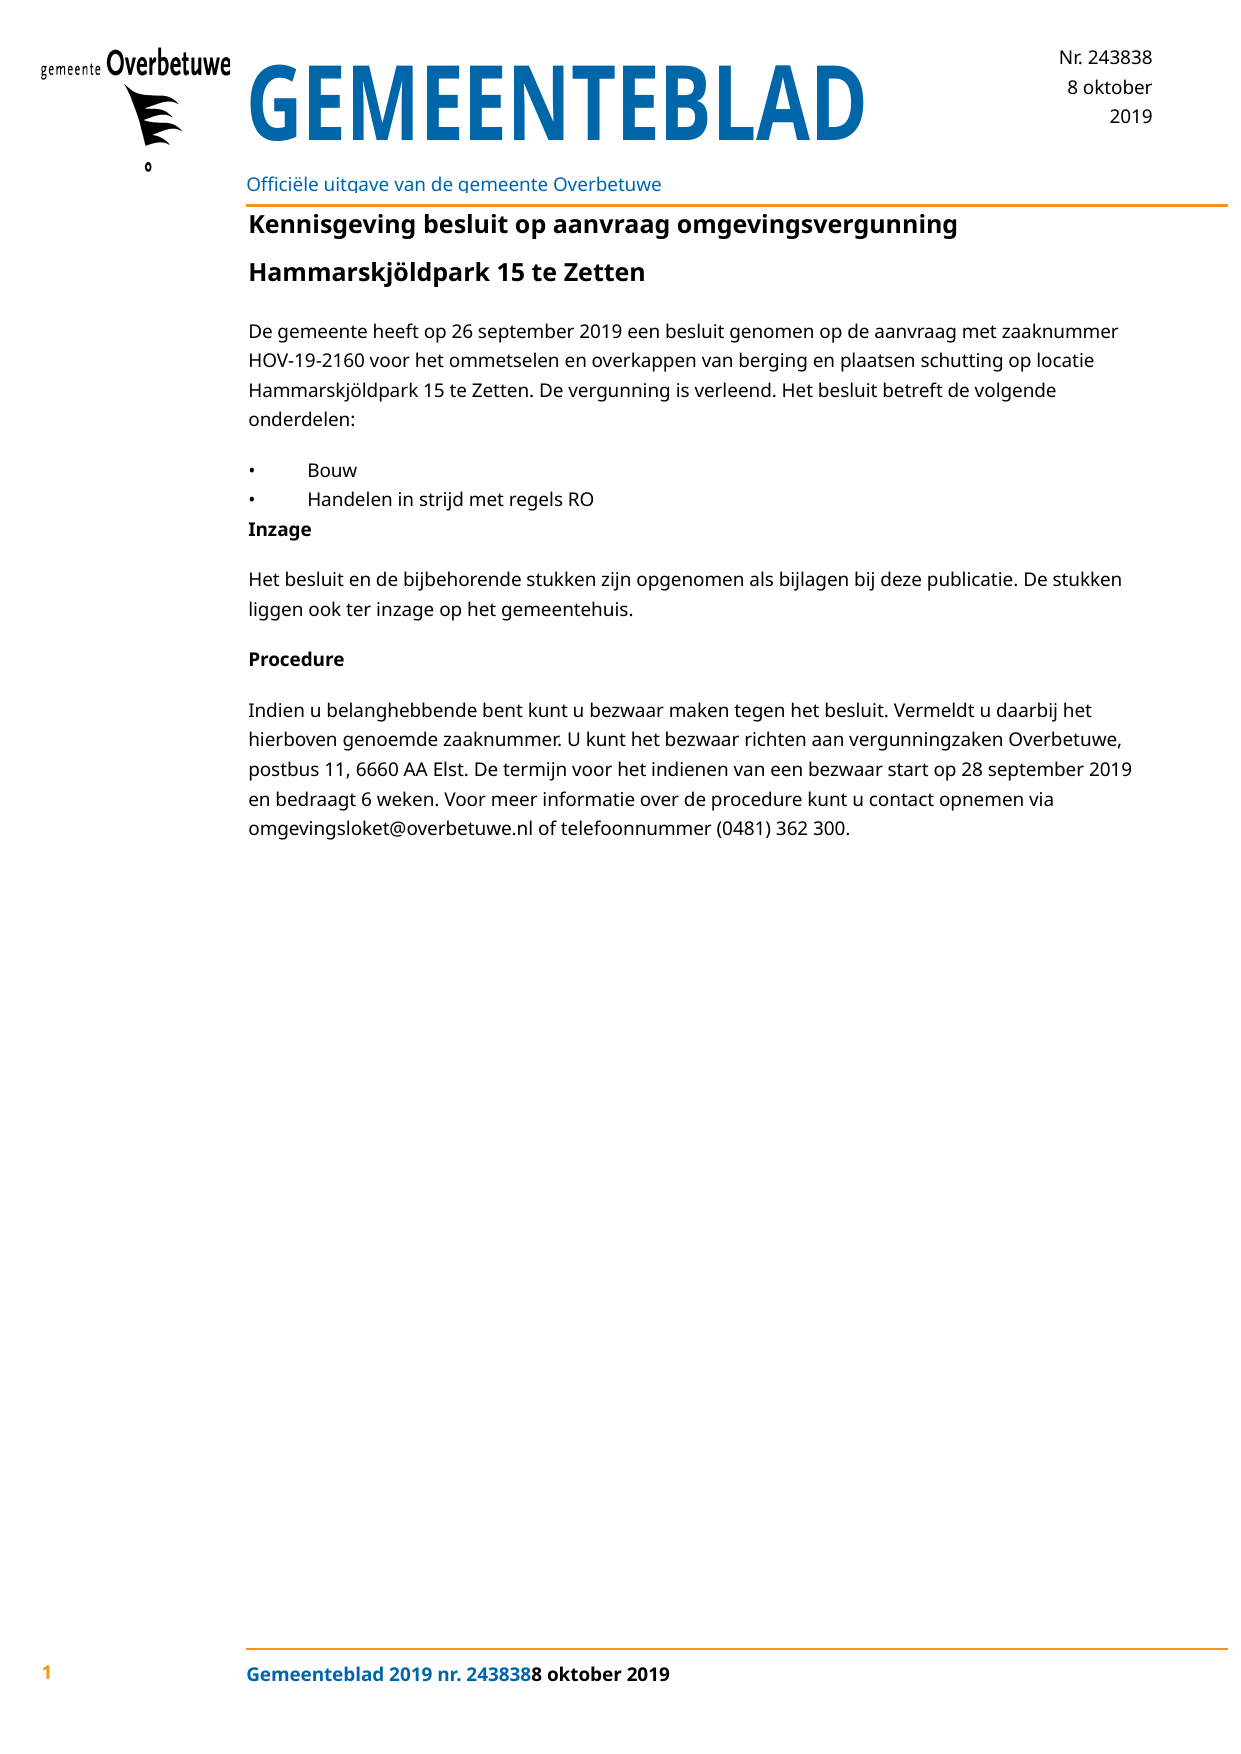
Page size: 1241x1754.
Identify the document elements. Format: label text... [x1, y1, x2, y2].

text Inzage [248, 516, 1152, 542]
list Bouw [248, 457, 1152, 483]
picture [41, 47, 231, 172]
text Procedure [248, 647, 1152, 672]
text De gemeente heeft op 26 september 2019 een besluit genomen op de aanvraag met zaaknummer HOV-19-2160 voor het ommetselen en overkappen van berging en plaatsen schutting op locatie Hammarskjöldpark 15 te Zetten. De vergunning is verleend. Het besluit betreft de volgende onderdelen: [248, 318, 1152, 432]
text Indien u belanghebbende bent kunt u bezwaar maken tegen het besluit. Vermeldt u daarbij het hierboven genoemde zaaknummer. U kunt het bezwaar richten aan vergunningzaken Overbetuwe, postbus 11, 6660 AA Elst. De termijn voor het indienen van een bezwaar start op 28 september 2019 en bedraagt 6 weken. Voor meer informatie over de procedure kunt u contact opnemen via omgevingsloket@overbetuwe.nl of telefoonnummer (0481) 362 300. [248, 697, 1152, 841]
text Kennisgeving besluit op aanvraag omgevingsvergunning Hammarskjöldpark 15 te Zetten [248, 207, 1152, 288]
text Het besluit en de bijbehorende stukken zijn opgenomen als bijlagen bij deze publicatie. De stukken liggen ook ter inzage op het gemeentehuis. [248, 567, 1152, 622]
list Handelen in strijd met regels RO [248, 487, 1152, 512]
